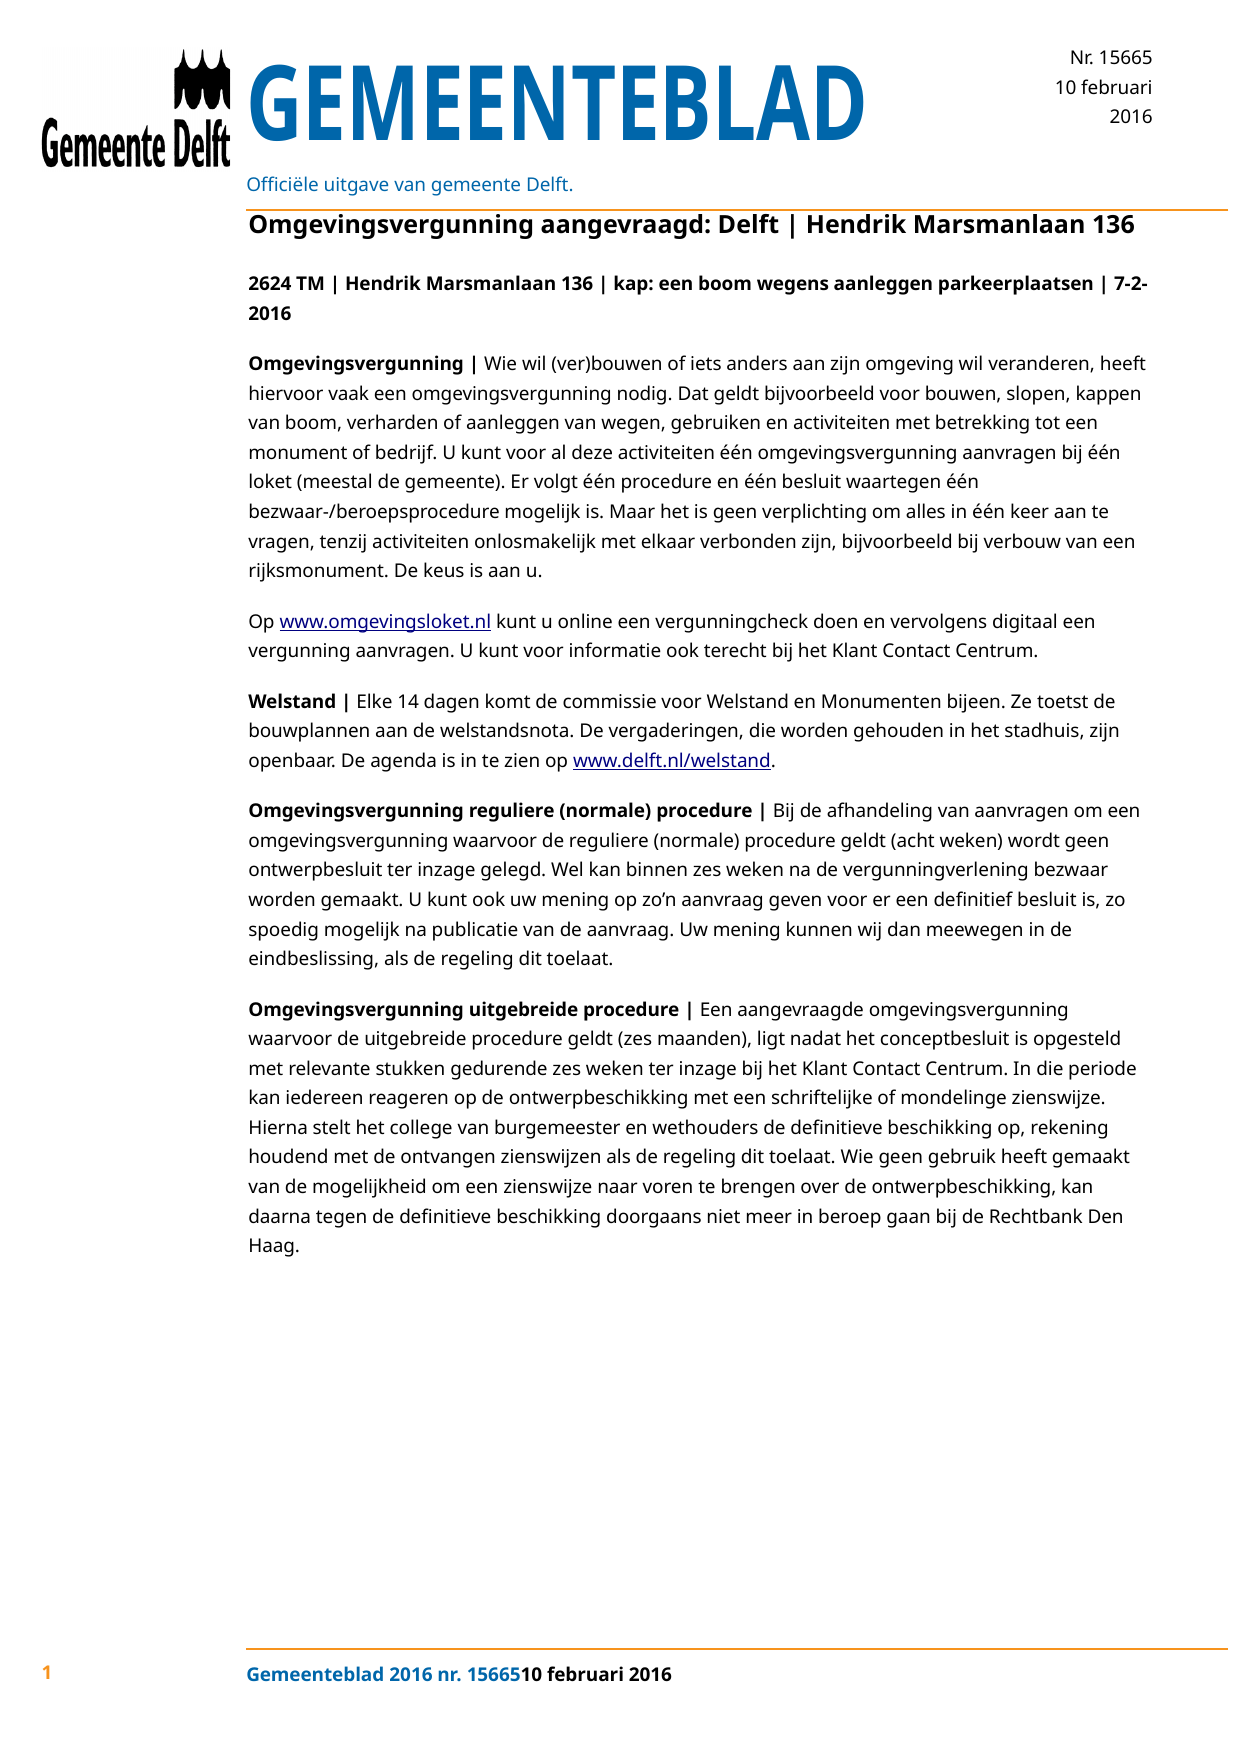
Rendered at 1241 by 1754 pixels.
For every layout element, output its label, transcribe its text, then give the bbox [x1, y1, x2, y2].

text Welstand | Elke 14 dagen komt de commissie voor Welstand en Monumenten bijeen. Ze toetst de bouwplannen aan de welstandsnota. De vergaderingen, die worden gehouden in het stadhuis, zijn openbaar. De agenda is in te zien op www.delft.nl/welstand. [248, 688, 1152, 773]
text Omgevingsvergunning | Wie wil (ver)bouwen of iets anders aan zijn omgeving wil veranderen, heeft hiervoor vaak een omgevingsvergunning nodig. Dat geldt bijvoorbeeld voor bouwen, slopen, kappen van boom, verharden of aanleggen van wegen, gebruiken en activiteiten met betrekking tot een monument of bedrijf. U kunt voor al deze activiteiten één omgevingsvergunning aanvragen bij één loket (meestal de gemeente). Er volgt één procedure en één besluit waartegen één bezwaar-/beroepsprocedure mogelijk is. Maar het is geen verplichting om alles in één keer aan te vragen, tenzij activiteiten onlosmakelijk met elkaar verbonden zijn, bijvoorbeeld bij verbouw van een rijksmonument. De keus is aan u. [248, 350, 1152, 583]
text Omgevingsvergunning uitgebreide procedure | Een aangevraagde omgevingsvergunning waarvoor de uitgebreide procedure geldt (zes maanden), ligt nadat het conceptbesluit is opgesteld met relevante stukken gedurende zes weken ter inzage bij het Klant Contact Centrum. In die periode kan iedereen reageren op de ontwerpbeschikking met een schriftelijke of mondelinge zienswijze. Hierna stelt het college van burgemeester en wethouders de definitieve beschikking op, rekening houdend met de ontvangen zienswijzen als de regeling dit toelaat. Wie geen gebruik heeft gemaakt van de mogelijkheid om een zienswijze naar voren te brengen over de ontwerpbeschikking, kan daarna tegen de definitieve beschikking doorgaans niet meer in beroep gaan bij de Rechtbank Den Haag. [248, 996, 1152, 1258]
text Omgevingsvergunning reguliere (normale) procedure | Bij de afhandeling van aanvragen om een omgevingsvergunning waarvoor de reguliere (normale) procedure geldt (acht weken) wordt geen ontwerpbesluit ter inzage gelegd. Wel kan binnen zes weken na de vergunningverlening bezwaar worden gemaakt. U kunt ook uw mening op zo’n aanvraag geven voor er een definitief besluit is, zo spoedig mogelijk na publicatie van de aanvraag. Uw mening kunnen wij dan meewegen in de eindbeslissing, als de regeling dit toelaat. [248, 797, 1152, 971]
picture [41, 47, 231, 172]
text 2624 TM | Hendrik Marsmanlaan 136 | kap: een boom wegens aanleggen parkeerplaatsen | 7-2-2016 [248, 270, 1152, 326]
text Omgevingsvergunning aangevraagd: Delft | Hendrik Marsmanlaan 136 [248, 211, 1152, 241]
text Op www.omgevingsloket.nl kunt u online een vergunningcheck doen en vervolgens digitaal een vergunning aanvragen. U kunt voor informatie ook terecht bij het Klant Contact Centrum. [248, 608, 1152, 663]
